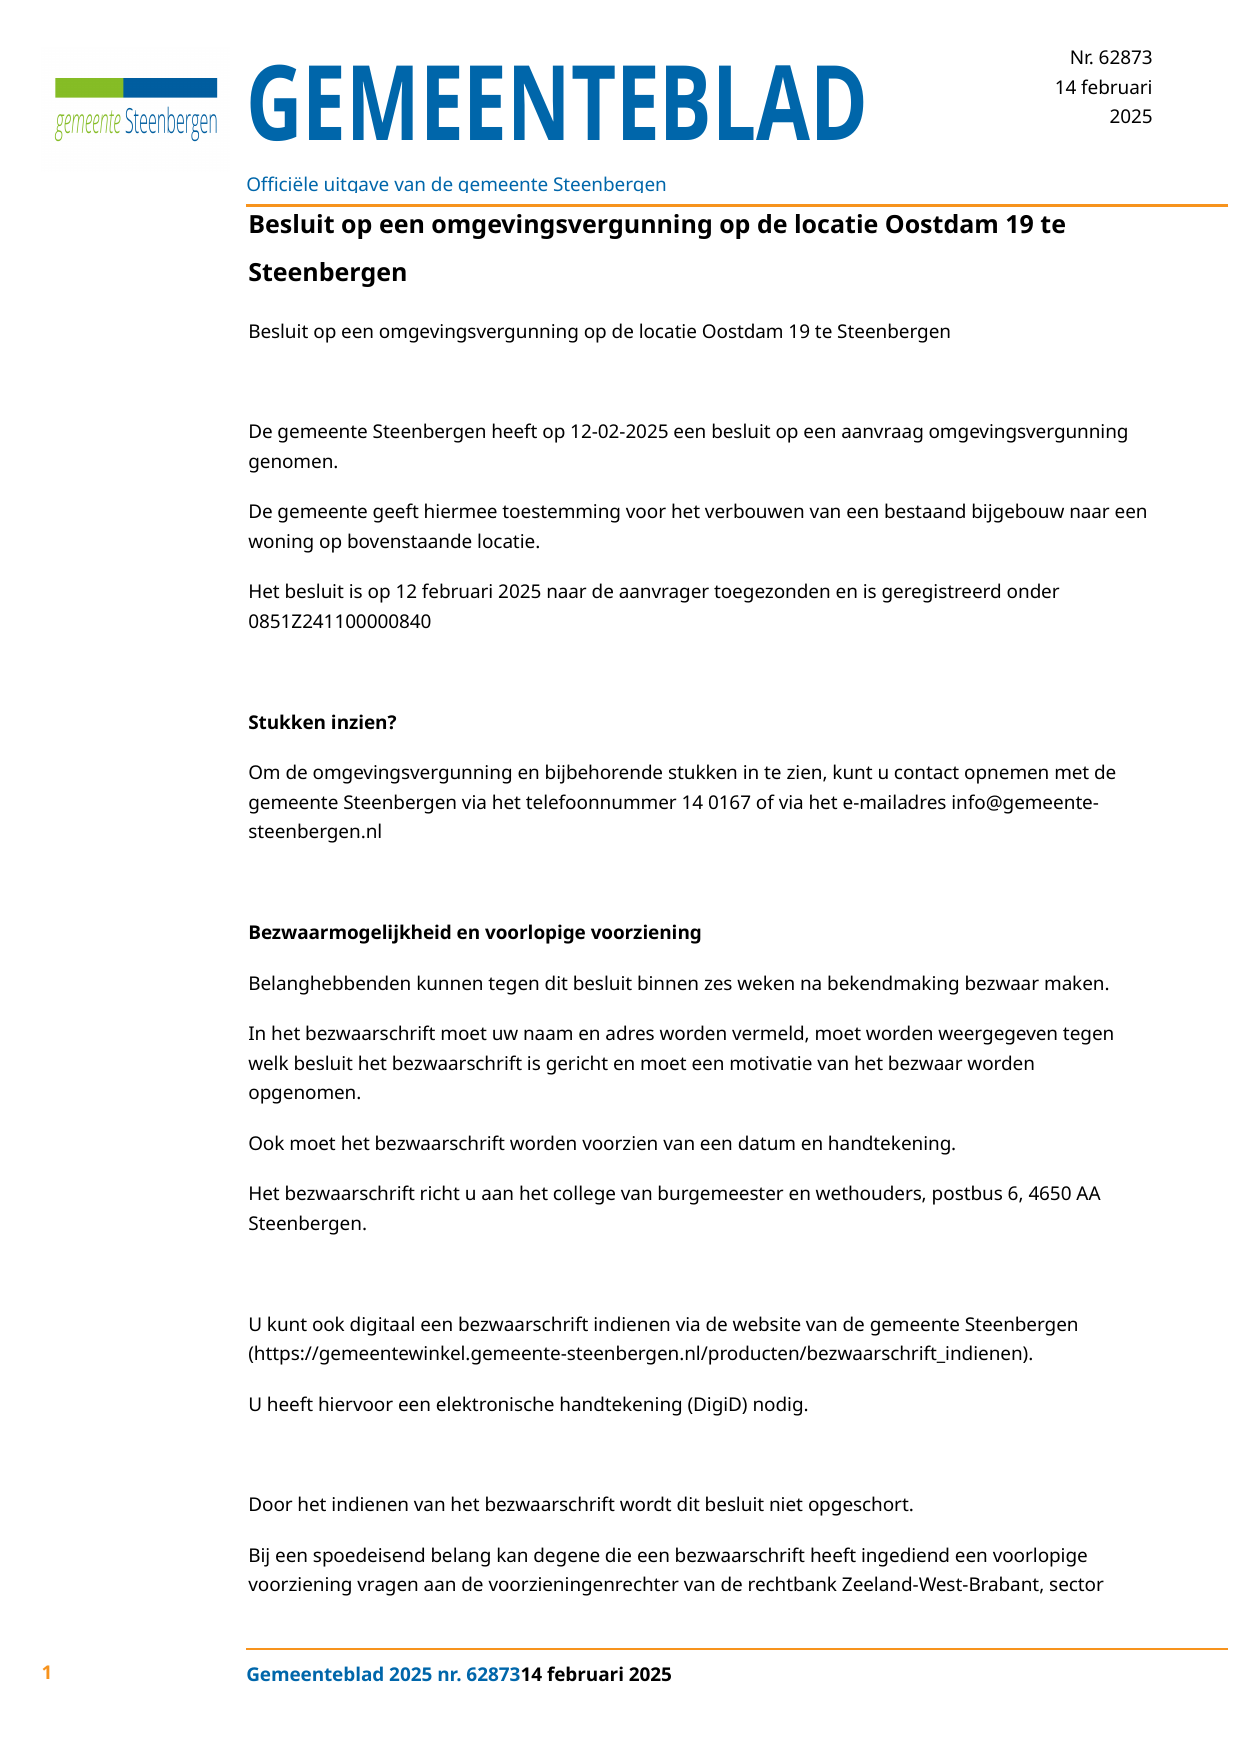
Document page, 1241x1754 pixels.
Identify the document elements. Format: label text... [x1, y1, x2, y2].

text Besluit op een omgevingsvergunning op de locatie Oostdam 19 te Steenbergen [248, 318, 1152, 344]
text Besluit op een omgevingsvergunning op de locatie Oostdam 19 te Steenbergen [248, 207, 1152, 288]
text In het bezwaarschrift moet uw naam en adres worden vermeld, moet worden weergegeven tegen welk besluit het bezwaarschrift is gericht en moet een motivatie van het bezwaar worden opgenomen. [248, 1020, 1152, 1105]
text Het bezwaarschrift richt u aan het college van burgemeester en wethouders, postbus 6, 4650 AA Steenbergen. [248, 1180, 1152, 1236]
text Bij een spoedeisend belang kan degene die een bezwaarschrift heeft ingediend een voorlopige voorziening vragen aan de voorzieningenrechter van de rechtbank Zeeland-West-Brabant, sector [248, 1542, 1152, 1597]
text U heeft hiervoor een elektronische handtekening (DigiD) nodig. [248, 1391, 1152, 1417]
text Het besluit is op 12 februari 2025 naar de aanvrager toegezonden en is geregistreerd onder 0851Z241100000840 [248, 579, 1152, 634]
text Bezwaarmogelijkheid en voorlopige voorziening [248, 919, 1152, 945]
text De gemeente Steenbergen heeft op 12-02-2025 een besluit op een aanvraag omgevingsvergunning genomen. [248, 419, 1152, 474]
text U kunt ook digitaal een bezwaarschrift indienen via de website van de gemeente Steenbergen (https://gemeentewinkel.gemeente-steenbergen.nl/producten/bezwaarschrift_indienen). [248, 1311, 1152, 1366]
text Belanghebbenden kunnen tegen dit besluit binnen zes weken na bekendmaking bezwaar maken. [248, 970, 1152, 996]
text Ook moet het bezwaarschrift worden voorzien van een datum en handtekening. [248, 1130, 1152, 1156]
text Stukken inzien? [248, 709, 1152, 735]
text Door het indienen van het bezwaarschrift wordt dit besluit niet opgeschort. [248, 1492, 1152, 1517]
picture [41, 47, 231, 172]
text Om de omgevingsvergunning en bijbehorende stukken in te zien, kunt u contact opnemen met de gemeente Steenbergen via het telefoonnummer 14 0167 of via het e-mailadres info@gemeente-steenbergen.nl [248, 759, 1152, 844]
text De gemeente geeft hiermee toestemming voor het verbouwen van een bestaand bijgebouw naar een woning op bovenstaande locatie. [248, 499, 1152, 554]
